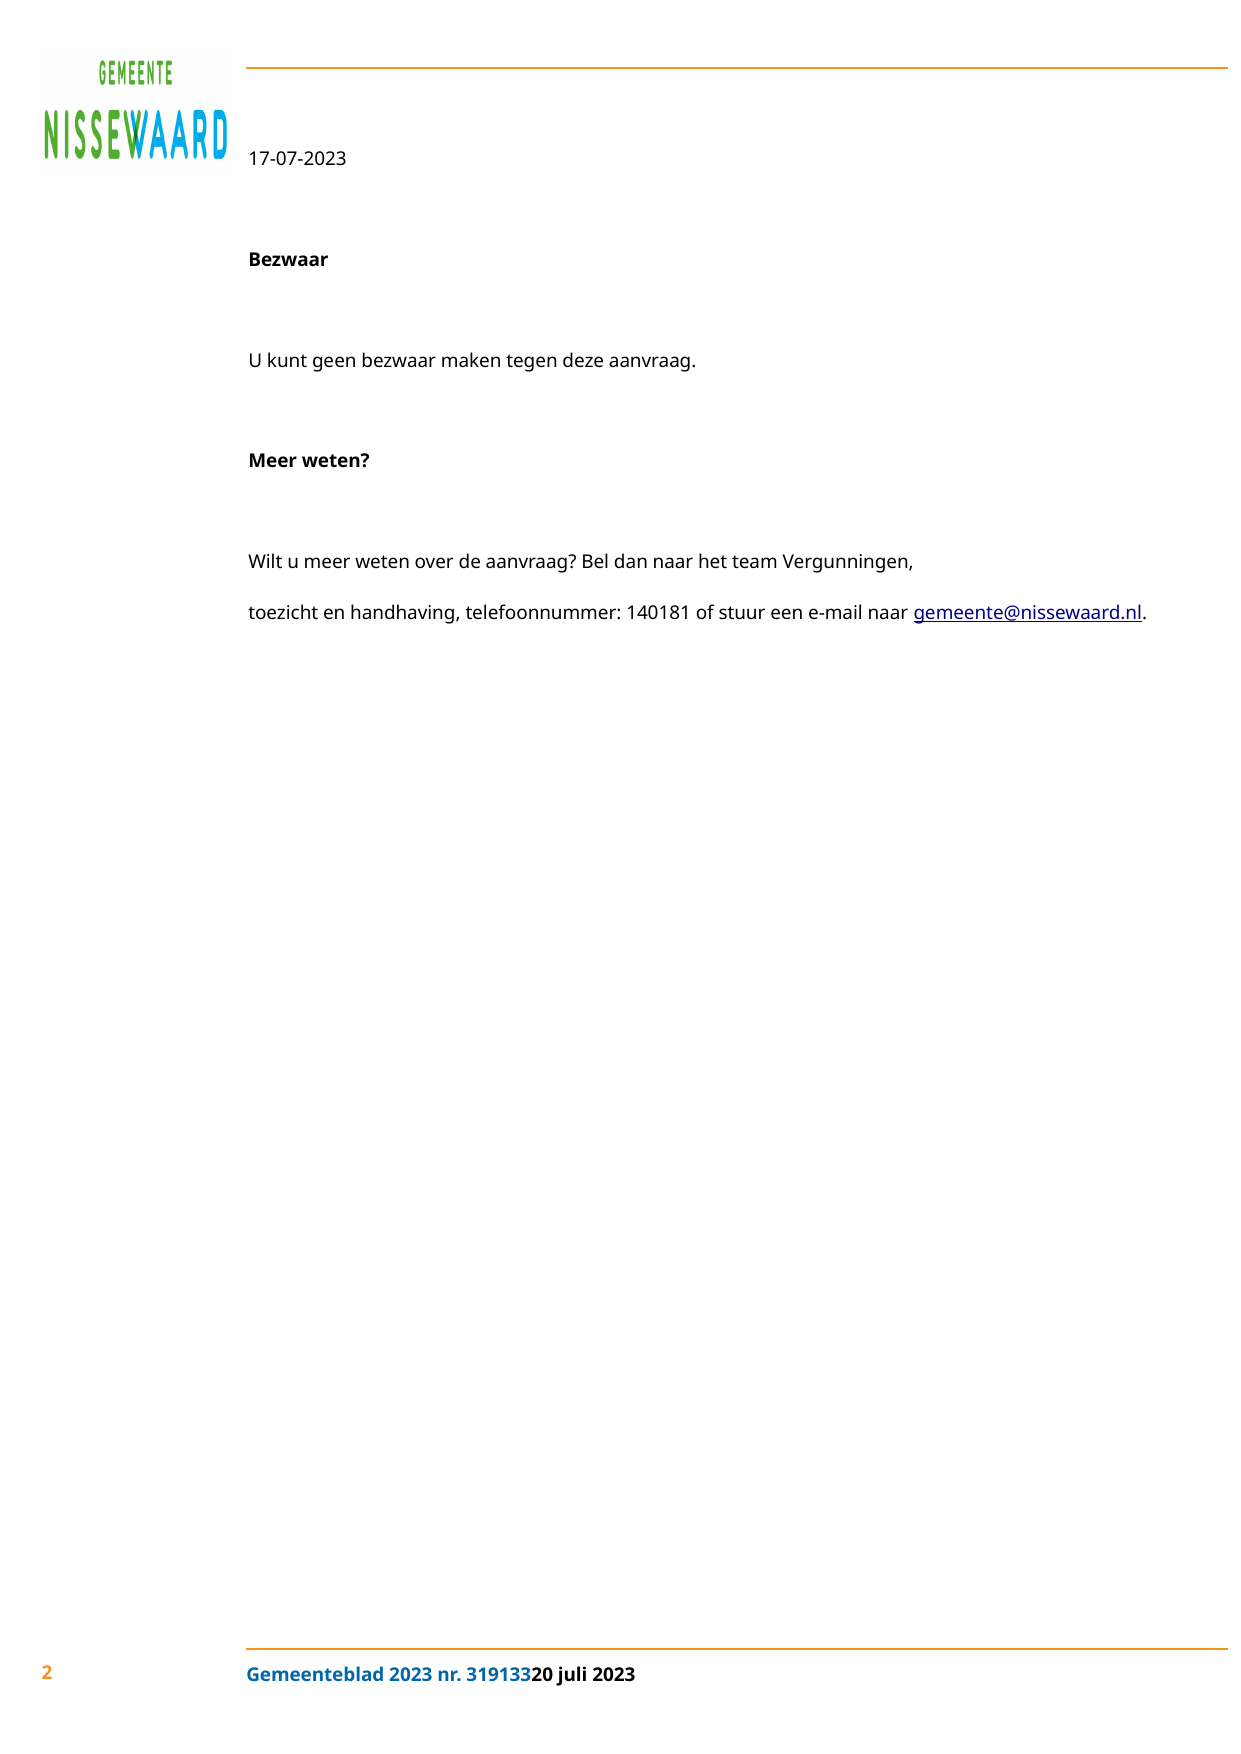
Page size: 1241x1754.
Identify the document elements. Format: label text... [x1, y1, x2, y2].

picture [41, 47, 231, 172]
text toezicht en handhaving, telefoonnummer: 140181 of stuur een e-mail naar gemeente@nissewaard.nl. [248, 599, 1152, 625]
text 17-07-2023 [248, 145, 1152, 171]
text Meer weten? [248, 448, 1152, 473]
text Bezwaar [248, 246, 1152, 272]
text Wilt u meer weten over de aanvraag? Bel dan naar het team Vergunningen, [248, 548, 1152, 574]
text U kunt geen bezwaar maken tegen deze aanvraag. [248, 347, 1152, 373]
